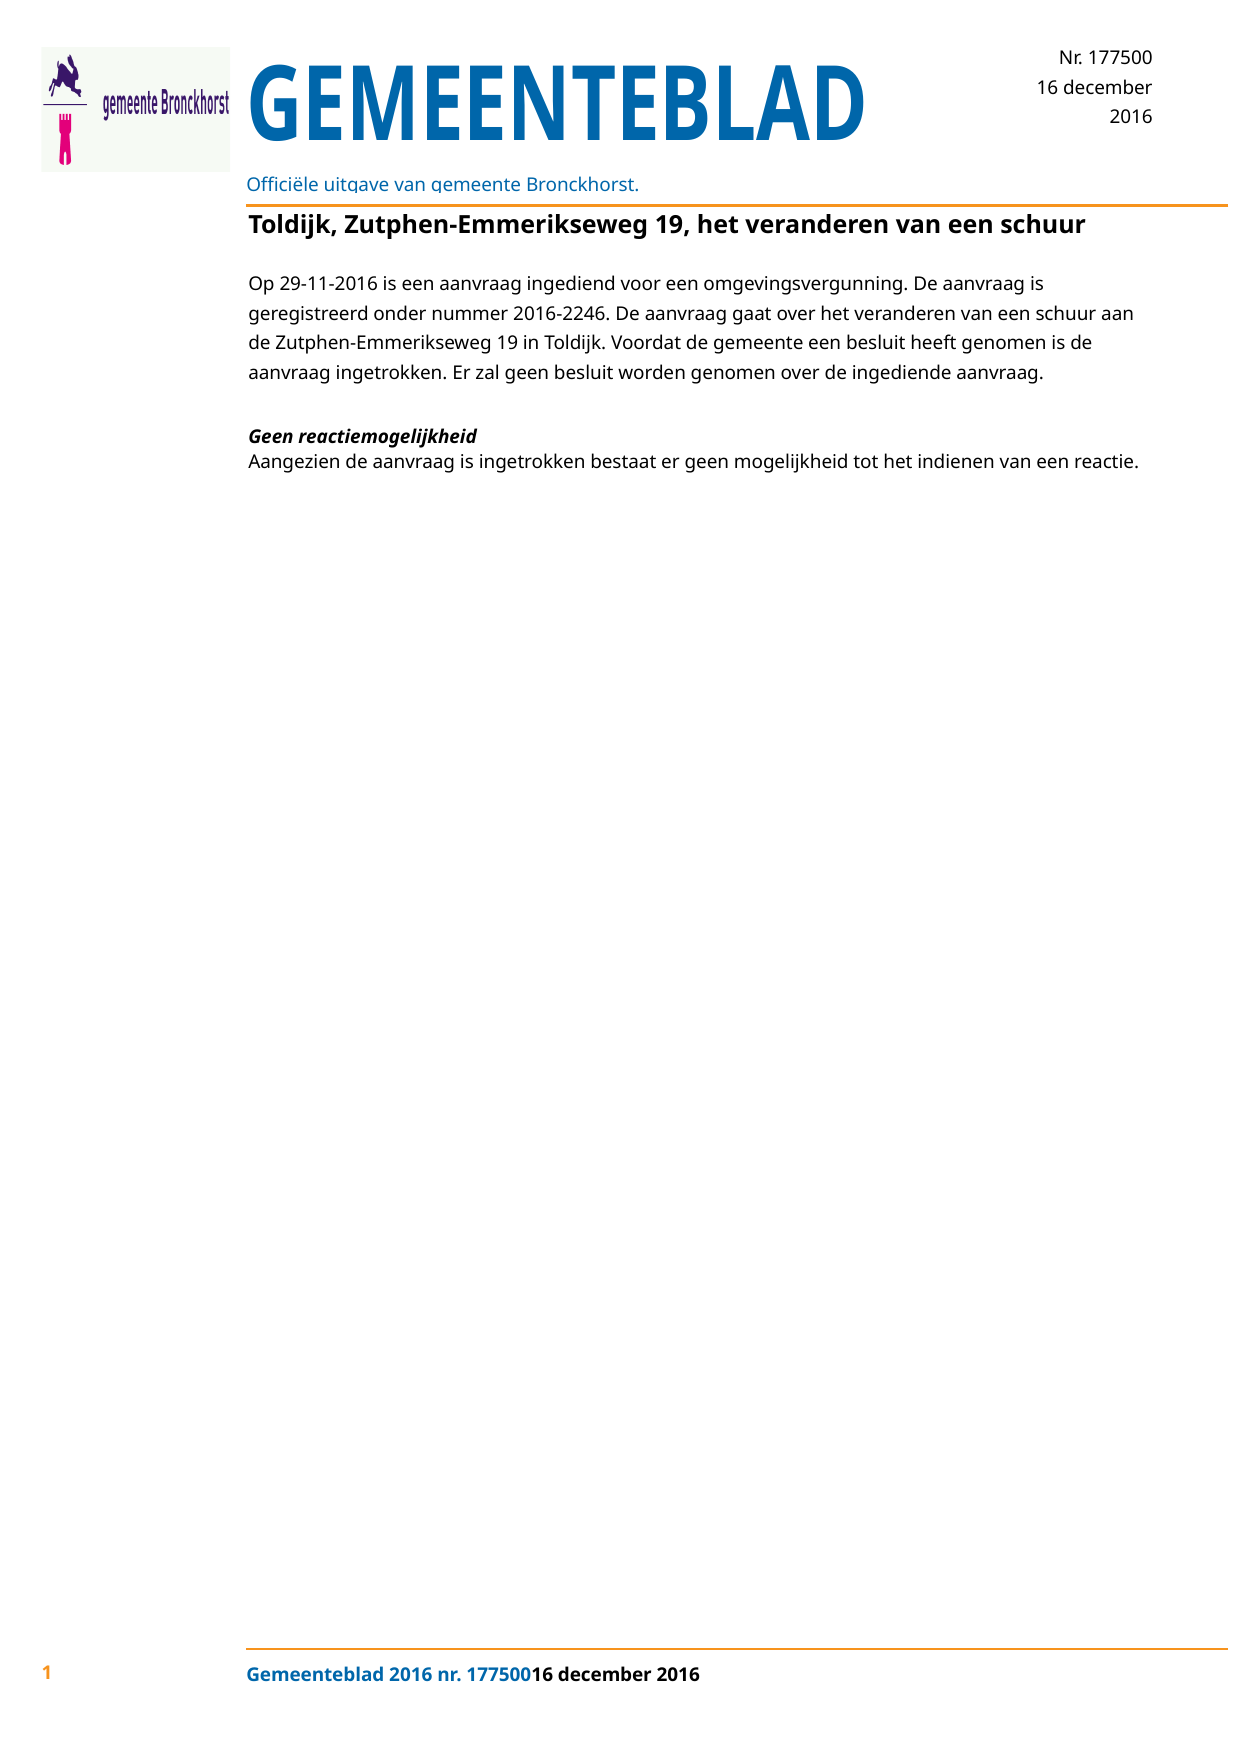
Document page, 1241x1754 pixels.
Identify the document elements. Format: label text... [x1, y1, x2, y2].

text Aangezien de aanvraag is ingetrokken bestaat er geen mogelijkheid tot het indienen van een reactie. [248, 449, 1152, 474]
text Geen reactiemogelijkheid [248, 423, 1152, 449]
text Op 29-11-2016 is een aanvraag ingediend voor een omgevingsvergunning. De aanvraag is geregistreerd onder nummer 2016-2246. De aanvraag gaat over het veranderen van een schuur aan de Zutphen-Emmerikseweg 19 in Toldijk. Voordat de gemeente een besluit heeft genomen is de aanvraag ingetrokken. Er zal geen besluit worden genomen over de ingediende aanvraag. [248, 270, 1152, 385]
picture [41, 47, 231, 172]
text Toldijk, Zutphen-Emmerikseweg 19, het veranderen van een schuur [248, 207, 1152, 241]
